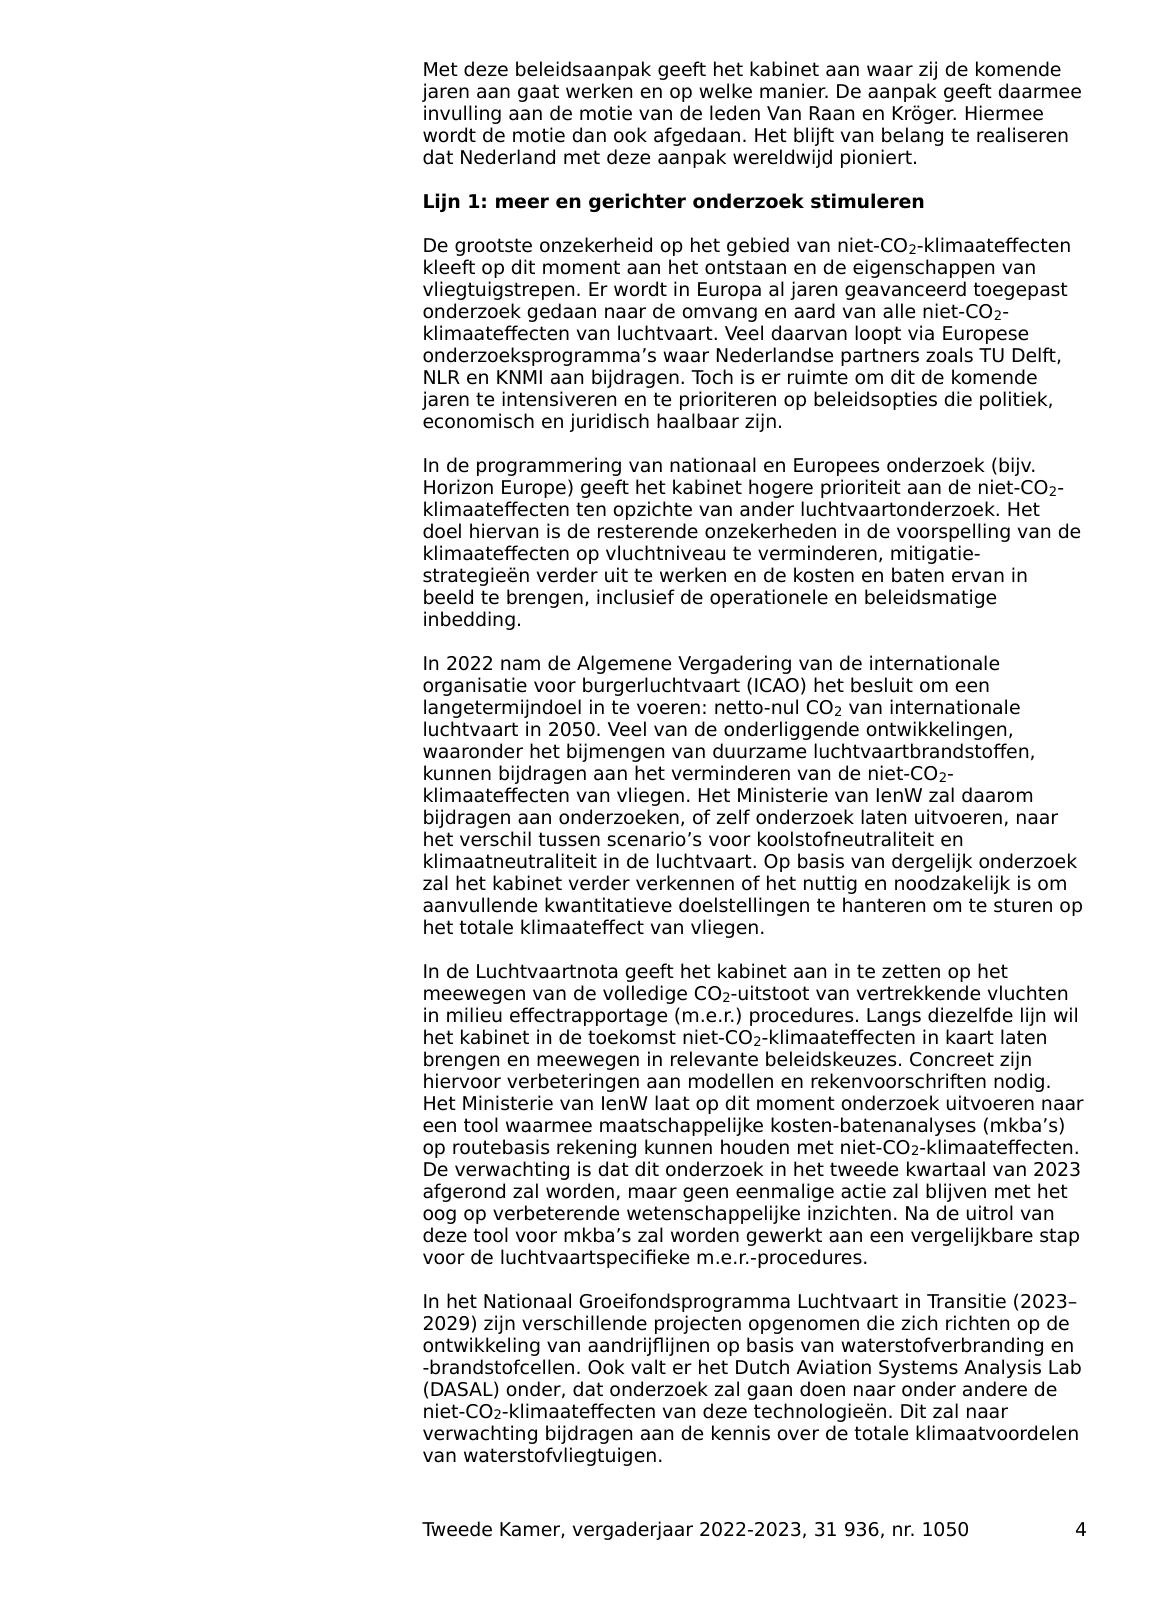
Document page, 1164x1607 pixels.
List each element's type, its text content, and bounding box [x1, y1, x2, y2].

text In 2022 nam de Algemene Vergadering van de internationale organisatie voor burgerluchtvaart (ICAO) het besluit om een langetermijndoel in te voeren: netto-nul CO2 van internationale luchtvaart in 2050. Veel van de onderliggende ontwikkelingen, waaronder het bijmengen van duurzame luchtvaartbrandstoffen, kunnen bijdragen aan het verminderen van de niet-CO2-klimaateffecten van vliegen. Het Ministerie van IenW zal daarom bijdragen aan onderzoeken, of zelf onderzoek laten uitvoeren, naar het verschil tussen scenario’s voor koolstofneutraliteit en klimaatneutraliteit in de luchtvaart. Op basis van dergelijk onderzoek zal het kabinet verder verkennen of het nuttig en noodzakelijk is om aanvullende kwantitatieve doelstellingen te hanteren om te sturen op het totale klimaateffect van vliegen. [422, 653, 1087, 939]
subtitle Lijn 1: meer en gerichter onderzoek stimuleren [422, 191, 1087, 213]
text In het Nationaal Groeifondsprogramma Luchtvaart in Transitie (2023–2029) zijn verschillende projecten opgenomen die zich richten op de ontwikkeling van aandrijflijnen op basis van waterstofverbranding en -brandstofcellen. Ook valt er het Dutch Aviation Systems Analysis Lab (DASAL) onder, dat onderzoek zal gaan doen naar onder andere de niet-CO2-klimaateffecten van deze technologieën. Dit zal naar verwachting bijdragen aan de kennis over de totale klimaatvoordelen van waterstofvliegtuigen. [422, 1291, 1087, 1467]
text De grootste onzekerheid op het gebied van niet-CO2-klimaateffecten kleeft op dit moment aan het ontstaan en de eigenschappen van vliegtuigstrepen. Er wordt in Europa al jaren geavanceerd toegepast onderzoek gedaan naar de omvang en aard van alle niet-CO2-klimaateffecten van luchtvaart. Veel daarvan loopt via Europese onderzoeksprogramma’s waar Nederlandse partners zoals TU Delft, NLR en KNMI aan bijdragen. Toch is er ruimte om dit de komende jaren te intensiveren en te prioriteren op beleidsopties die politiek, economisch en juridisch haalbaar zijn. [422, 235, 1087, 433]
text Met deze beleidsaanpak geeft het kabinet aan waar zij de komende jaren aan gaat werken en op welke manier. De aanpak geeft daarmee invulling aan de motie van de leden Van Raan en Kröger. Hiermee wordt de motie dan ook afgedaan. Het blijft van belang te realiseren dat Nederland met deze aanpak wereldwijd pioniert. [422, 59, 1087, 169]
text In de programmering van nationaal en Europees onderzoek (bijv. Horizon Europe) geeft het kabinet hogere prioriteit aan de niet-CO2-klimaateffecten ten opzichte van ander luchtvaartonderzoek. Het doel hiervan is de resterende onzekerheden in de voorspelling van de klimaateffecten op vluchtniveau te verminderen, mitigatie-strategieën verder uit te werken en de kosten en baten ervan in beeld te brengen, inclusief de operationele en beleidsmatige inbedding. [422, 455, 1087, 631]
text In de Luchtvaartnota geeft het kabinet aan in te zetten op het meewegen van de volledige CO2-uitstoot van vertrekkende vluchten in milieu effectrapportage (m.e.r.) procedures. Langs diezelfde lijn wil het kabinet in de toekomst niet-CO2-klimaateffecten in kaart laten brengen en meewegen in relevante beleidskeuzes. Concreet zijn hiervoor verbeteringen aan modellen en rekenvoorschriften nodig. Het Ministerie van IenW laat op dit moment onderzoek uitvoeren naar een tool waarmee maatschappelijke kosten-batenanalyses (mkba’s) op routebasis rekening kunnen houden met niet-CO2-klimaateffecten. De verwachting is dat dit onderzoek in het tweede kwartaal van 2023 afgerond zal worden, maar geen eenmalige actie zal blijven met het oog op verbeterende wetenschappelijke inzichten. Na de uitrol van deze tool voor mkba’s zal worden gewerkt aan een vergelijkbare stap voor de luchtvaartspecifieke m.e.r.-procedures. [422, 961, 1087, 1269]
